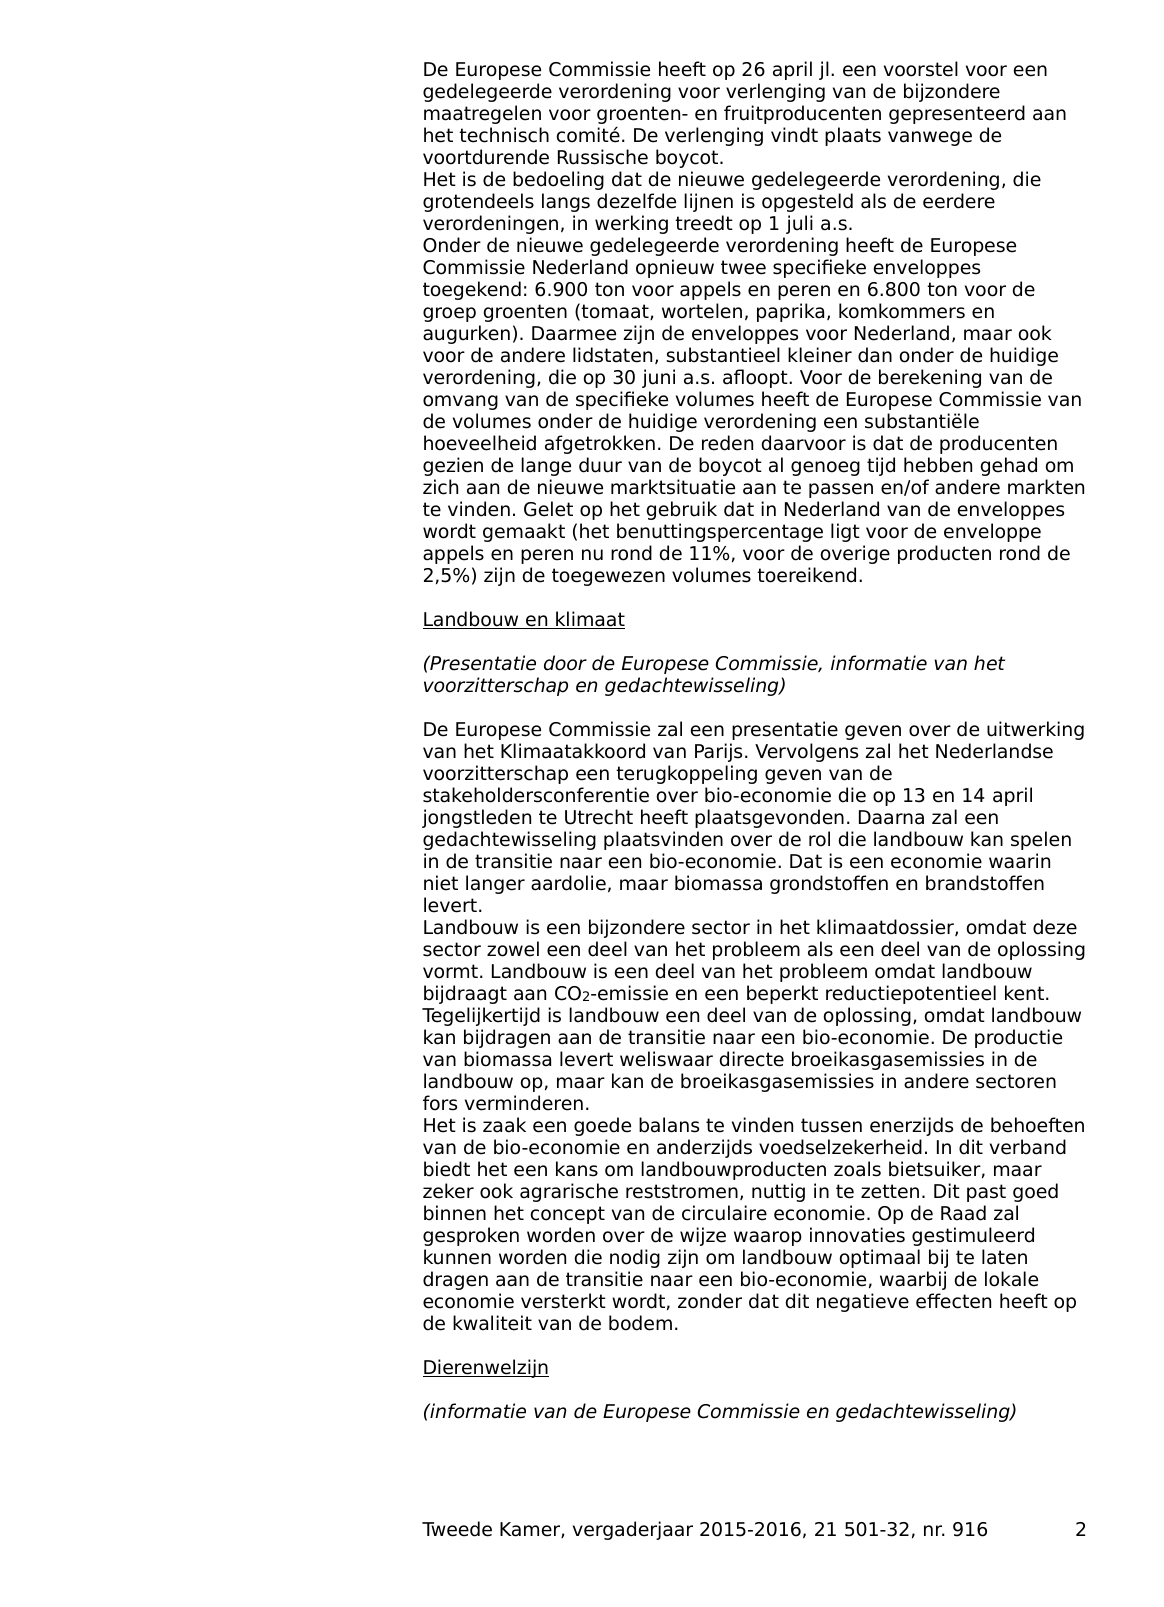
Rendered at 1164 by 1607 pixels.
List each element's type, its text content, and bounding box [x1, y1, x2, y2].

text (Presentatie door de Europese Commissie, informatie van het voorzitterschap en gedachtewisseling) [422, 653, 1087, 697]
text Landbouw is een bijzondere sector in het klimaatdossier, omdat deze sector zowel een deel van het probleem als een deel van de oplossing vormt. Landbouw is een deel van het probleem omdat landbouw bijdraagt aan CO2-emissie en een beperkt reductiepotentieel kent. Tegelijkertijd is landbouw een deel van de oplossing, omdat landbouw kan bijdragen aan de transitie naar een bio-economie. De productie van biomassa levert weliswaar directe broeikasgasemissies in de landbouw op, maar kan de broeikasgasemissies in andere sectoren fors verminderen. [422, 917, 1087, 1115]
subtitle Dierenwelzijn [422, 1357, 1087, 1379]
text Het is zaak een goede balans te vinden tussen enerzijds de behoeften van de bio-economie en anderzijds voedselzekerheid. In dit verband biedt het een kans om landbouwproducten zoals bietsuiker, maar zeker ook agrarische reststromen, nuttig in te zetten. Dit past goed binnen het concept van de circulaire economie. Op de Raad zal gesproken worden over de wijze waarop innovaties gestimuleerd kunnen worden die nodig zijn om landbouw optimaal bij te laten dragen aan de transitie naar een bio-economie, waarbij de lokale economie versterkt wordt, zonder dat dit negatieve effecten heeft op de kwaliteit van de bodem. [422, 1115, 1087, 1334]
text Het is de bedoeling dat de nieuwe gedelegeerde verordening, die grotendeels langs dezelfde lijnen is opgesteld als de eerdere verordeningen, in werking treedt op 1 juli a.s. [422, 169, 1087, 235]
text De Europese Commissie zal een presentatie geven over de uitwerking van het Klimaatakkoord van Parijs. Vervolgens zal het Nederlandse voorzitterschap een terugkoppeling geven van de stakeholdersconferentie over bio-economie die op 13 en 14 april jongstleden te Utrecht heeft plaatsgevonden. Daarna zal een gedachtewisseling plaatsvinden over de rol die landbouw kan spelen in de transitie naar een bio-economie. Dat is een economie waarin niet langer aardolie, maar biomassa grondstoffen en brandstoffen levert. [422, 719, 1087, 917]
subtitle Landbouw en klimaat [422, 609, 1087, 631]
text De Europese Commissie heeft op 26 april jl. een voorstel voor een gedelegeerde verordening voor verlenging van de bijzondere maatregelen voor groenten- en fruitproducenten gepresenteerd aan het technisch comité. De verlenging vindt plaats vanwege de voortdurende Russische boycot. [422, 59, 1087, 169]
text Onder de nieuwe gedelegeerde verordening heeft de Europese Commissie Nederland opnieuw twee specifieke enveloppes toegekend: 6.900 ton voor appels en peren en 6.800 ton voor de groep groenten (tomaat, wortelen, paprika, komkommers en augurken). Daarmee zijn de enveloppes voor Nederland, maar ook voor de andere lidstaten, substantieel kleiner dan onder de huidige verordening, die op 30 juni a.s. afloopt. Voor de berekening van de omvang van de specifieke volumes heeft de Europese Commissie van de volumes onder de huidige verordening een substantiële hoeveelheid afgetrokken. De reden daarvoor is dat de producenten gezien de lange duur van de boycot al genoeg tijd hebben gehad om zich aan de nieuwe marktsituatie aan te passen en/of andere markten te vinden. Gelet op het gebruik dat in Nederland van de enveloppes wordt gemaakt (het benuttingspercentage ligt voor de enveloppe appels en peren nu rond de 11%, voor de overige producten rond de 2,5%) zijn de toegewezen volumes toereikend. [422, 235, 1087, 587]
text (informatie van de Europese Commissie en gedachtewisseling) [422, 1401, 1087, 1423]
